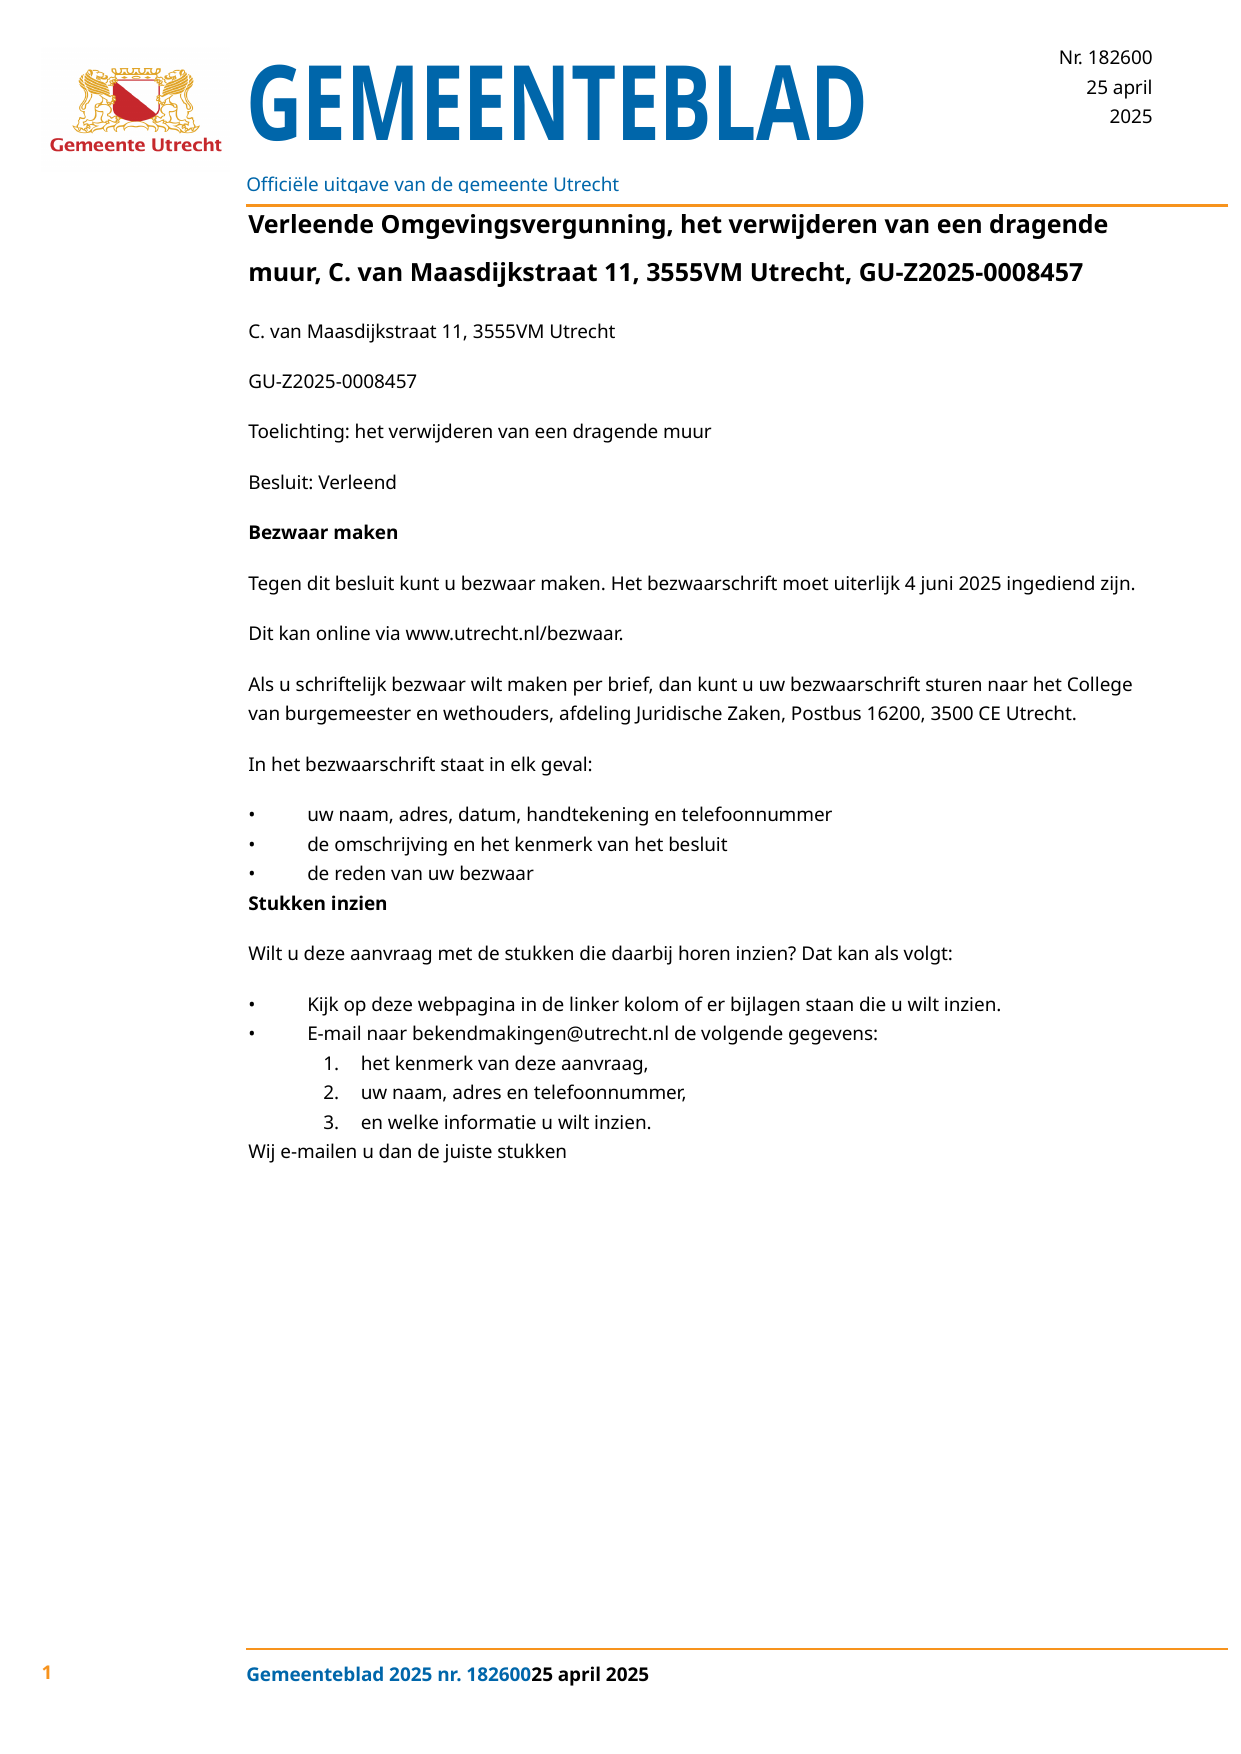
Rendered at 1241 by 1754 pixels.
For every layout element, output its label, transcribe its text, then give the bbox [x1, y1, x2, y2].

list en welke informatie u wilt inzien. [323, 1109, 1152, 1135]
text Stukken inzien [248, 890, 1152, 916]
picture [41, 47, 231, 172]
list Kijk op deze webpagina in de linker kolom of er bijlagen staan die u wilt inzien. [248, 991, 1152, 1017]
text Als u schriftelijk bezwaar wilt maken per brief, dan kunt u uw bezwaarschrift sturen naar het College van burgemeester en wethouders, afdeling Juridische Zaken, Postbus 16200, 3500 CE Utrecht. [248, 671, 1152, 726]
list E-mail naar bekendmakingen@utrecht.nl de volgende gegevens: [248, 1020, 1152, 1046]
list de omschrijving en het kenmerk van het besluit [248, 831, 1152, 857]
text Besluit: Verleend [248, 469, 1152, 495]
text Wilt u deze aanvraag met de stukken die daarbij horen inzien? Dat kan als volgt: [248, 940, 1152, 966]
text C. van Maasdijkstraat 11, 3555VM Utrecht [248, 318, 1152, 344]
text Wij e-mailen u dan de juiste stukken [248, 1139, 1152, 1164]
text In het bezwaarschrift staat in elk geval: [248, 751, 1152, 777]
list uw naam, adres, datum, handtekening en telefoonnummer [248, 801, 1152, 827]
list uw naam, adres en telefoonnummer, [323, 1079, 1152, 1105]
text Bezwaar maken [248, 519, 1152, 545]
list de reden van uw bezwaar [248, 860, 1152, 886]
text Tegen dit besluit kunt u bezwaar maken. Het bezwaarschrift moet uiterlijk 4 juni 2025 ingediend zijn. [248, 570, 1152, 596]
text Verleende Omgevingsvergunning, het verwijderen van een dragende muur, C. van Maasdijkstraat 11, 3555VM Utrecht, GU-Z2025-0008457 [248, 207, 1152, 288]
text GU-Z2025-0008457 [248, 368, 1152, 394]
list het kenmerk van deze aanvraag, [323, 1050, 1152, 1076]
text Toelichting: het verwijderen van een dragende muur [248, 419, 1152, 444]
text Dit kan online via www.utrecht.nl/bezwaar. [248, 620, 1152, 646]
